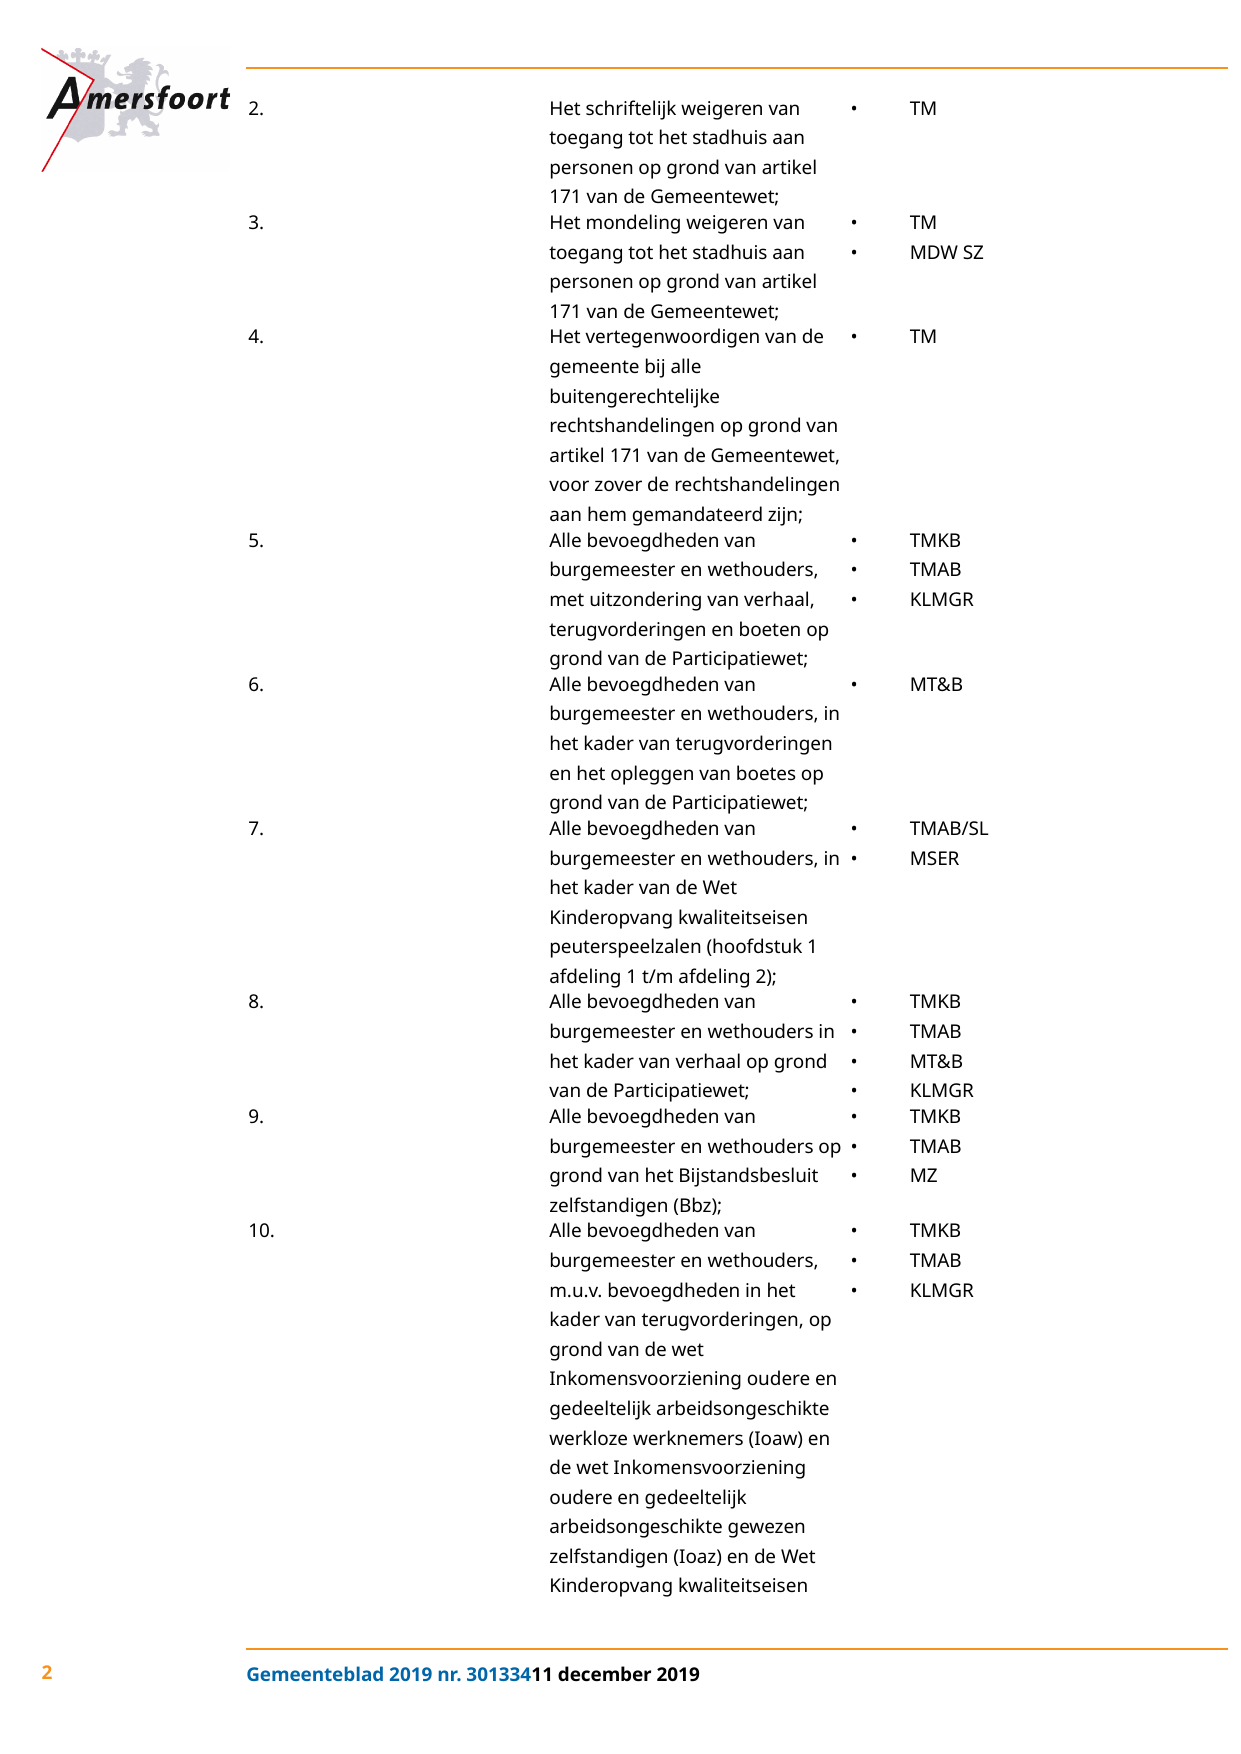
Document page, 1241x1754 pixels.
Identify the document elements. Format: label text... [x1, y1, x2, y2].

table_cell Alle bevoegdheden van burgemeester en wethouders, met uitzondering van verhaal, terugvorderingen en boeten op grond van de Participatiewet; [549, 527, 850, 671]
table_cell 8. [248, 989, 549, 1103]
table_cell Alle bevoegdheden van burgemeester en wethouders, m.u.v. bevoegdheden in het kader van terugvorderingen, op grond van de wet Inkomensvoorziening oudere en gedeeltelijk arbeidsongeschikte werkloze werknemers (Ioaw) en de wet Inkomensvoorziening oudere en gedeeltelijk arbeidsongeschikte gewezen zelfstandigen (Ioaz) en de Wet Kinderopvang kwaliteitseisen [549, 1218, 850, 1598]
picture [41, 47, 231, 172]
table_cell TMKB TMAB MT&B KLMGR [850, 989, 1152, 1103]
table_cell 5. [248, 527, 549, 671]
table_cell TMKB TMAB MZ [850, 1103, 1152, 1218]
table_cell TM [850, 95, 1152, 209]
table_cell Het schriftelijk weigeren van toegang tot het stadhuis aan personen op grond van artikel 171 van de Gemeentewet; [549, 95, 850, 209]
table_cell 2. [248, 95, 549, 209]
table_cell Alle bevoegdheden van burgemeester en wethouders, in het kader van de Wet Kinderopvang kwaliteitseisen peuterspeelzalen (hoofdstuk 1 afdeling 1 t/m afdeling 2); [549, 815, 850, 989]
table_cell TMKB TMAB KLMGR [850, 527, 1152, 671]
table_cell TMKB TMAB KLMGR [850, 1218, 1152, 1598]
table_cell 9. [248, 1103, 549, 1218]
table_cell TMAB/SL MSER [850, 815, 1152, 989]
table_cell TM [850, 324, 1152, 527]
table_cell MT&B [850, 671, 1152, 815]
table_cell Alle bevoegdheden van burgemeester en wethouders op grond van het Bijstandsbesluit zelfstandigen (Bbz); [549, 1103, 850, 1218]
table_cell 10. [248, 1218, 549, 1598]
table_cell Het mondeling weigeren van toegang tot het stadhuis aan personen op grond van artikel 171 van de Gemeentewet; [549, 209, 850, 324]
table_cell TM MDW SZ [850, 209, 1152, 324]
table_cell 3. [248, 209, 549, 324]
table_cell Het vertegenwoordigen van de gemeente bij alle buitengerechtelijke rechtshandelingen op grond van artikel 171 van de Gemeentewet, voor zover de rechtshandelingen aan hem gemandateerd zijn; [549, 324, 850, 527]
table_cell Alle bevoegdheden van burgemeester en wethouders, in het kader van terugvorderingen en het opleggen van boetes op grond van de Participatiewet; [549, 671, 850, 815]
table_cell 4. [248, 324, 549, 527]
table_cell Alle bevoegdheden van burgemeester en wethouders in het kader van verhaal op grond van de Participatiewet; [549, 989, 850, 1103]
table_cell 7. [248, 815, 549, 989]
table_cell 6. [248, 671, 549, 815]
